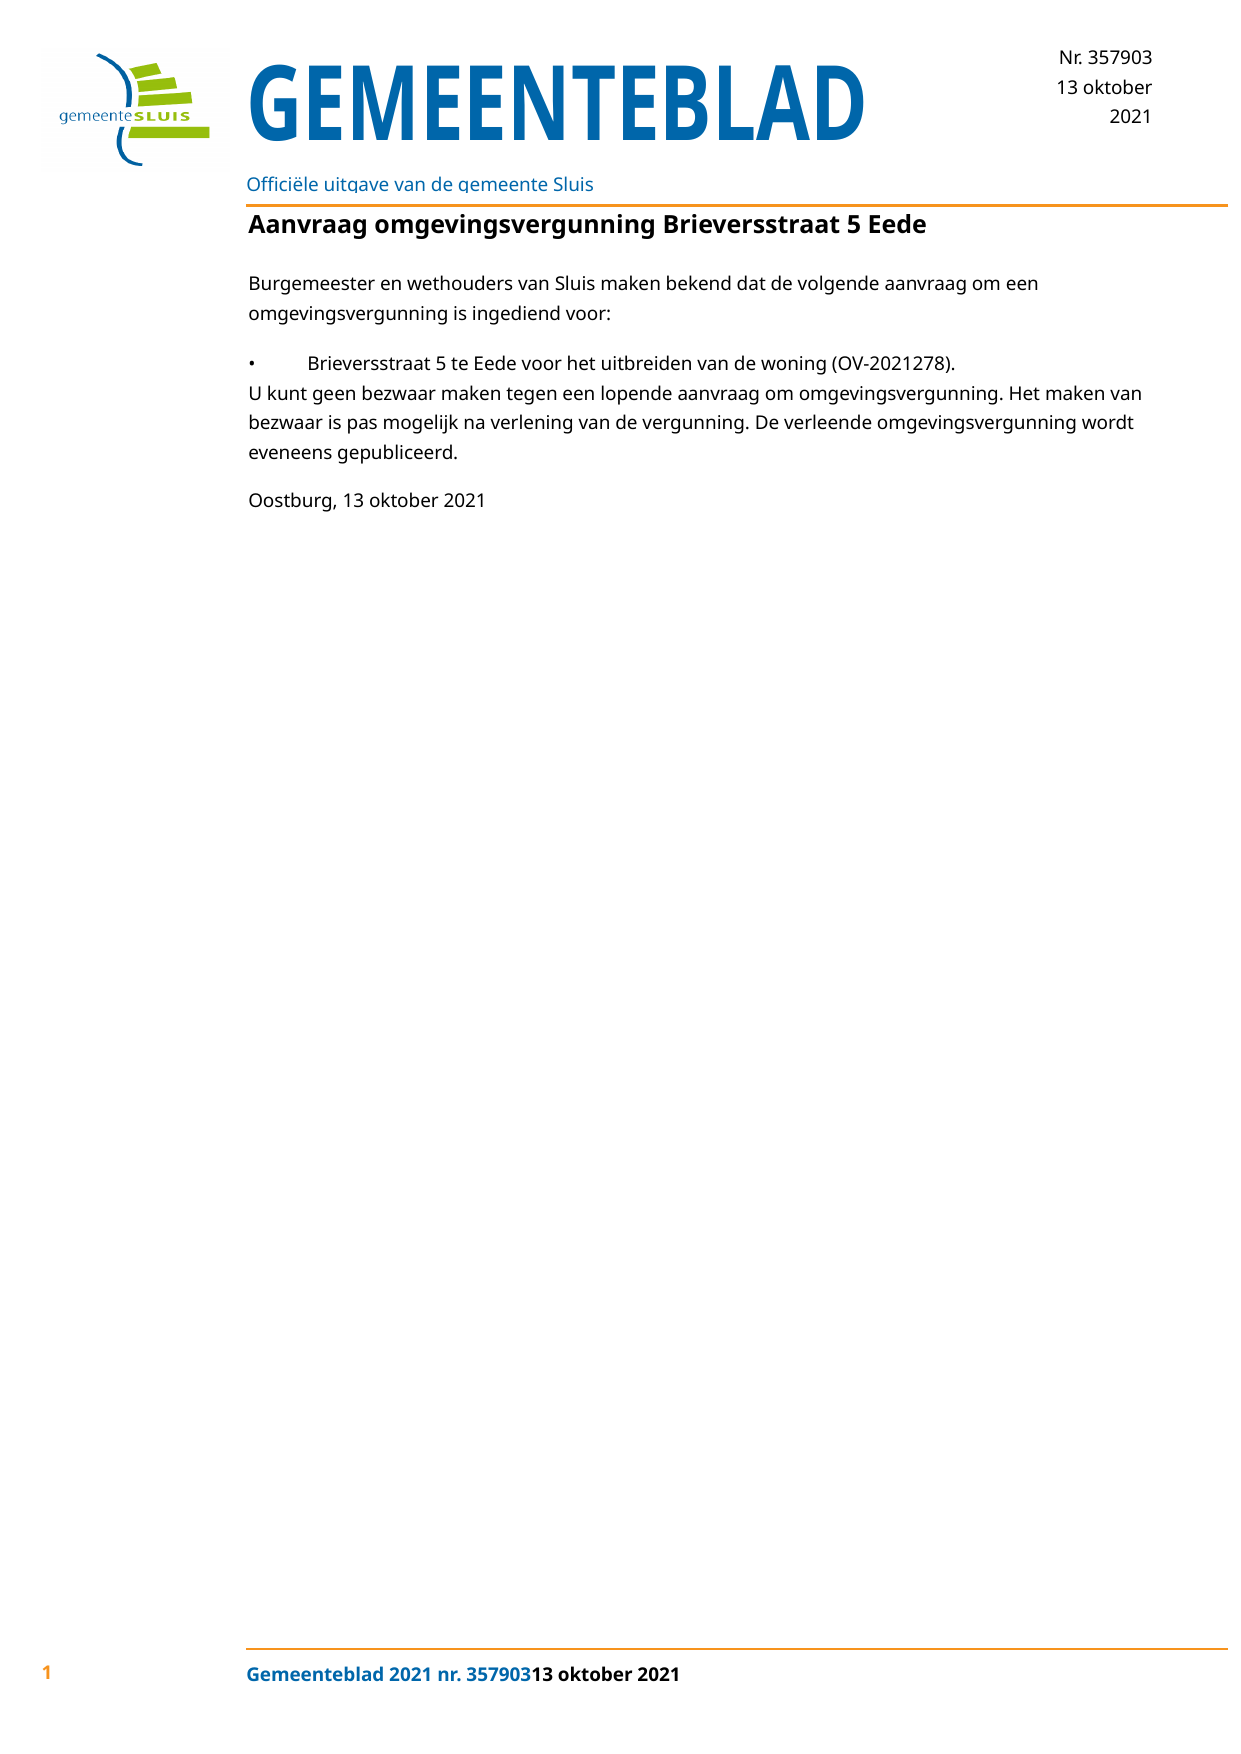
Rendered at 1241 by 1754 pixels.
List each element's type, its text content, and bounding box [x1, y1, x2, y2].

text Burgemeester en wethouders van Sluis maken bekend dat de volgende aanvraag om een omgevingsvergunning is ingediend voor: [248, 270, 1152, 326]
text Oostburg, 13 oktober 2021 [248, 487, 1152, 513]
list Brieversstraat 5 te Eede voor het uitbreiden van de woning (OV-2021278). [248, 350, 1152, 376]
text U kunt geen bezwaar maken tegen een lopende aanvraag om omgevingsvergunning. Het maken van bezwaar is pas mogelijk na verlening van de vergunning. De verleende omgevingsvergunning wordt eveneens gepubliceerd. [248, 380, 1152, 465]
picture [41, 47, 231, 172]
text Aanvraag omgevingsvergunning Brieversstraat 5 Eede [248, 207, 1152, 241]
